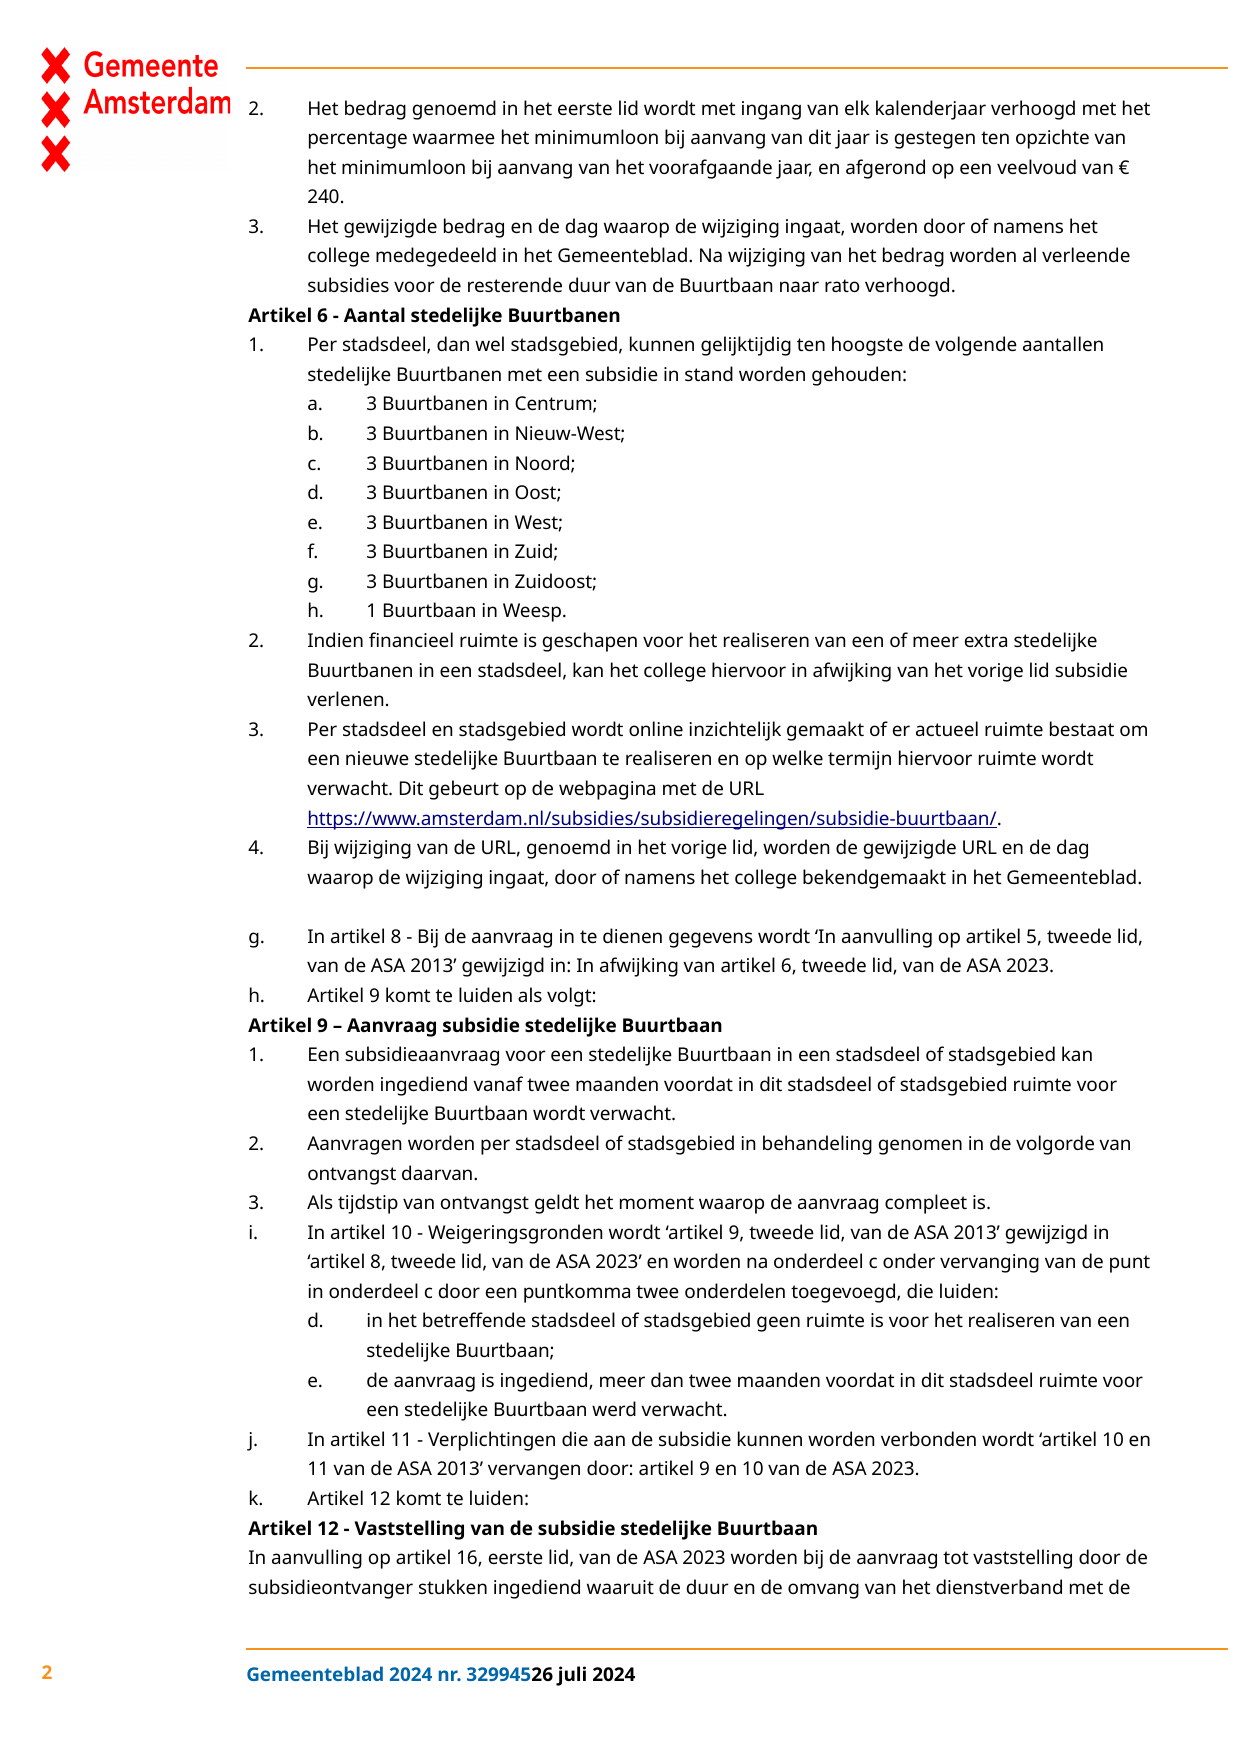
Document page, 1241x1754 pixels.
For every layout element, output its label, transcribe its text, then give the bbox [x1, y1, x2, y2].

list Als tijdstip van ontvangst geldt het moment waarop de aanvraag compleet is. [248, 1189, 1152, 1215]
list Het bedrag genoemd in het eerste lid wordt met ingang van elk kalenderjaar verhoogd met het percentage waarmee het minimumloon bij aanvang van dit jaar is gestegen ten opzichte van het minimumloon bij aanvang van het voorafgaande jaar, en afgerond op een veelvoud van € 240. [248, 95, 1152, 209]
list de aanvraag is ingediend, meer dan twee maanden voordat in dit stadsdeel ruimte voor een stedelijke Buurtbaan werd verwacht. [307, 1367, 1152, 1422]
list Artikel 12 komt te luiden: [248, 1485, 1152, 1511]
text In aanvulling op artikel 16, eerste lid, van de ASA 2023 worden bij de aanvraag tot vaststelling door de subsidieontvanger stukken ingediend waaruit de duur en de omvang van het dienstverband met de [248, 1544, 1152, 1600]
list 3 Buurtbanen in Nieuw-West; [307, 420, 1152, 446]
text Artikel 12 - Vaststelling van de subsidie stedelijke Buurtbaan [248, 1515, 1152, 1541]
list Artikel 9 komt te luiden als volgt: [248, 982, 1152, 1008]
list In artikel 10 - Weigeringsgronden wordt ‘artikel 9, tweede lid, van de ASA 2013’ gewijzigd in ‘artikel 8, tweede lid, van de ASA 2023’ en worden na onderdeel c onder vervanging van de punt in onderdeel c door een puntkomma twee onderdelen toegevoegd, die luiden: [248, 1219, 1152, 1304]
list 3 Buurtbanen in Oost; [307, 479, 1152, 505]
list 3 Buurtbanen in Centrum; [307, 391, 1152, 416]
list Per stadsdeel en stadsgebied wordt online inzichtelijk gemaakt of er actueel ruimte bestaat om een nieuwe stedelijke Buurtbaan te realiseren en op welke termijn hiervoor ruimte wordt verwacht. Dit gebeurt op de webpagina met de URL https://www.amsterdam.nl/subsidies/subsidieregelingen/subsidie-buurtbaan/. [248, 716, 1152, 831]
list In artikel 11 - Verplichtingen die aan de subsidie kunnen worden verbonden wordt ‘artikel 10 en 11 van de ASA 2013’ vervangen door: artikel 9 en 10 van de ASA 2023. [248, 1426, 1152, 1481]
list 1 Buurtbaan in Weesp. [307, 598, 1152, 623]
list 3 Buurtbanen in Zuidoost; [307, 568, 1152, 594]
text Artikel 9 – Aanvraag subsidie stedelijke Buurtbaan [248, 1012, 1152, 1038]
list Bij wijziging van de URL, genoemd in het vorige lid, worden de gewijzigde URL en de dag waarop de wijziging ingaat, door of namens het college bekendgemaakt in het Gemeenteblad. [248, 834, 1152, 890]
list 3 Buurtbanen in West; [307, 509, 1152, 535]
list Het gewijzigde bedrag en de dag waarop de wijziging ingaat, worden door of namens het college medegedeeld in het Gemeenteblad. Na wijziging van het bedrag worden al verleende subsidies voor de resterende duur van de Buurtbaan naar rato verhoogd. [248, 213, 1152, 298]
picture [41, 47, 231, 172]
list in het betreffende stadsdeel of stadsgebied geen ruimte is voor het realiseren van een stedelijke Buurtbaan; [307, 1308, 1152, 1363]
list Indien financieel ruimte is geschapen voor het realiseren van een of meer extra stedelijke Buurtbanen in een stadsdeel, kan het college hiervoor in afwijking van het vorige lid subsidie verlenen. [248, 627, 1152, 712]
text Artikel 6 - Aantal stedelijke Buurtbanen [248, 302, 1152, 328]
list Aanvragen worden per stadsdeel of stadsgebied in behandeling genomen in de volgorde van ontvangst daarvan. [248, 1130, 1152, 1186]
list 3 Buurtbanen in Noord; [307, 450, 1152, 476]
list 3 Buurtbanen in Zuid; [307, 538, 1152, 564]
list Per stadsdeel, dan wel stadsgebied, kunnen gelijktijdig ten hoogste de volgende aantallen stedelijke Buurtbanen met een subsidie in stand worden gehouden: [248, 331, 1152, 387]
list In artikel 8 - Bij de aanvraag in te dienen gegevens wordt ‘In aanvulling op artikel 5, tweede lid, van de ASA 2013’ gewijzigd in: In afwijking van artikel 6, tweede lid, van de ASA 2023. [248, 923, 1152, 978]
list Een subsidieaanvraag voor een stedelijke Buurtbaan in een stadsdeel of stadsgebied kan worden ingediend vanaf twee maanden voordat in dit stadsdeel of stadsgebied ruimte voor een stedelijke Buurtbaan wordt verwacht. [248, 1041, 1152, 1126]
